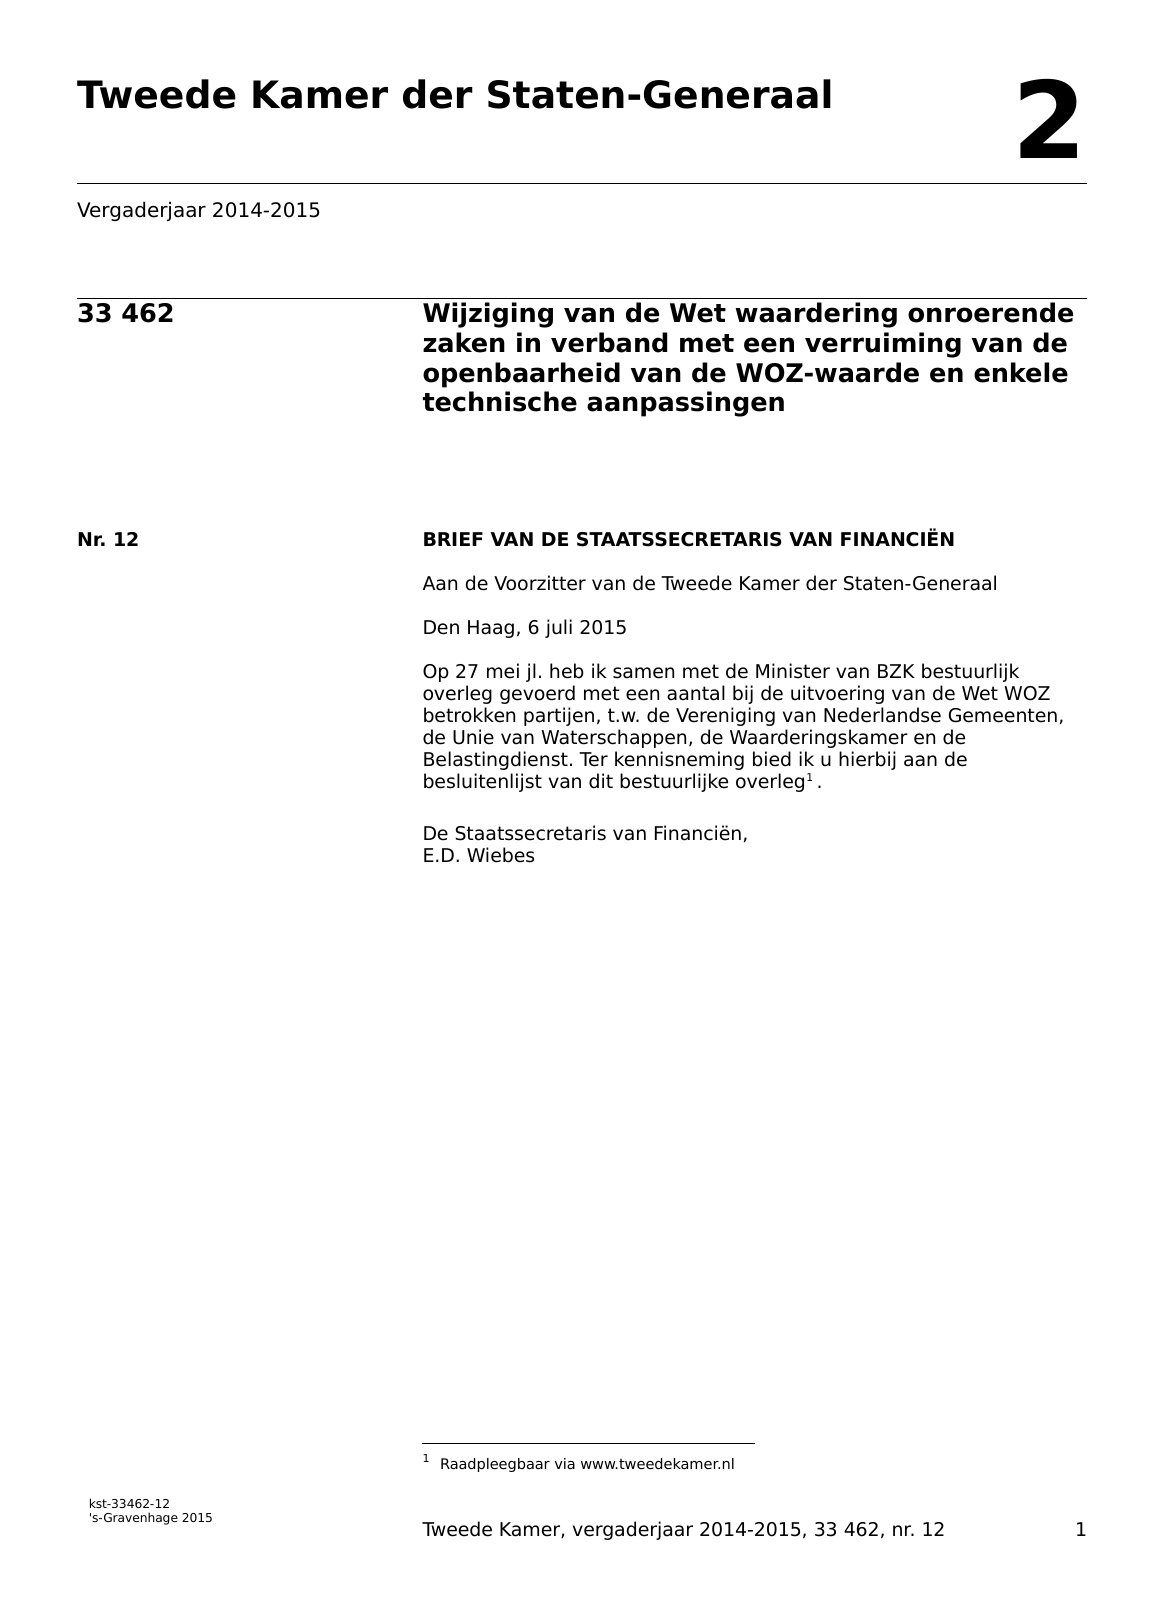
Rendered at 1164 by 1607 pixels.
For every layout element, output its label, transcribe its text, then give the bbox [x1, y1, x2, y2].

subtitle 33 462 Wijziging van de Wet waardering onroerende zaken in verband met een verruiming van de openbaarheid van de WOZ-waarde en enkele technische aanpassingen [77, 299, 1087, 418]
text Raadpleegbaar via www.tweedekamer.nl [422, 1452, 1087, 1474]
table_header 2 [886, 59, 1087, 183]
subtitle Nr. 12 BRIEF VAN DE STAATSSECRETARIS VAN FINANCIËN [77, 529, 1087, 551]
text Den Haag, 6 juli 2015 [422, 617, 1087, 639]
text Op 27 mei jl. heb ik samen met de Minister van BZK bestuurlijk overleg gevoerd met een aantal bij de uitvoering van de Wet WOZ betrokken partijen, t.w. de Vereniging van Nederlandse Gemeenten, de Unie van Waterschappen, de Waarderingskamer en de Belastingdienst. Ter kennisneming bied ik u hierbij aan de besluitenlijst van dit bestuurlijke overleg. [422, 661, 1087, 793]
table_cell Vergaderjaar 2014-2015 [77, 184, 1087, 298]
text kst-33462-12 [88, 1497, 323, 1511]
text De Staatssecretaris van Financiën, E.D. Wiebes [422, 823, 1087, 867]
table_header Tweede Kamer der Staten-Generaal [77, 59, 886, 183]
text 's-Gravenhage 2015 [88, 1511, 323, 1525]
text Aan de Voorzitter van de Tweede Kamer der Staten-Generaal [422, 573, 1087, 595]
